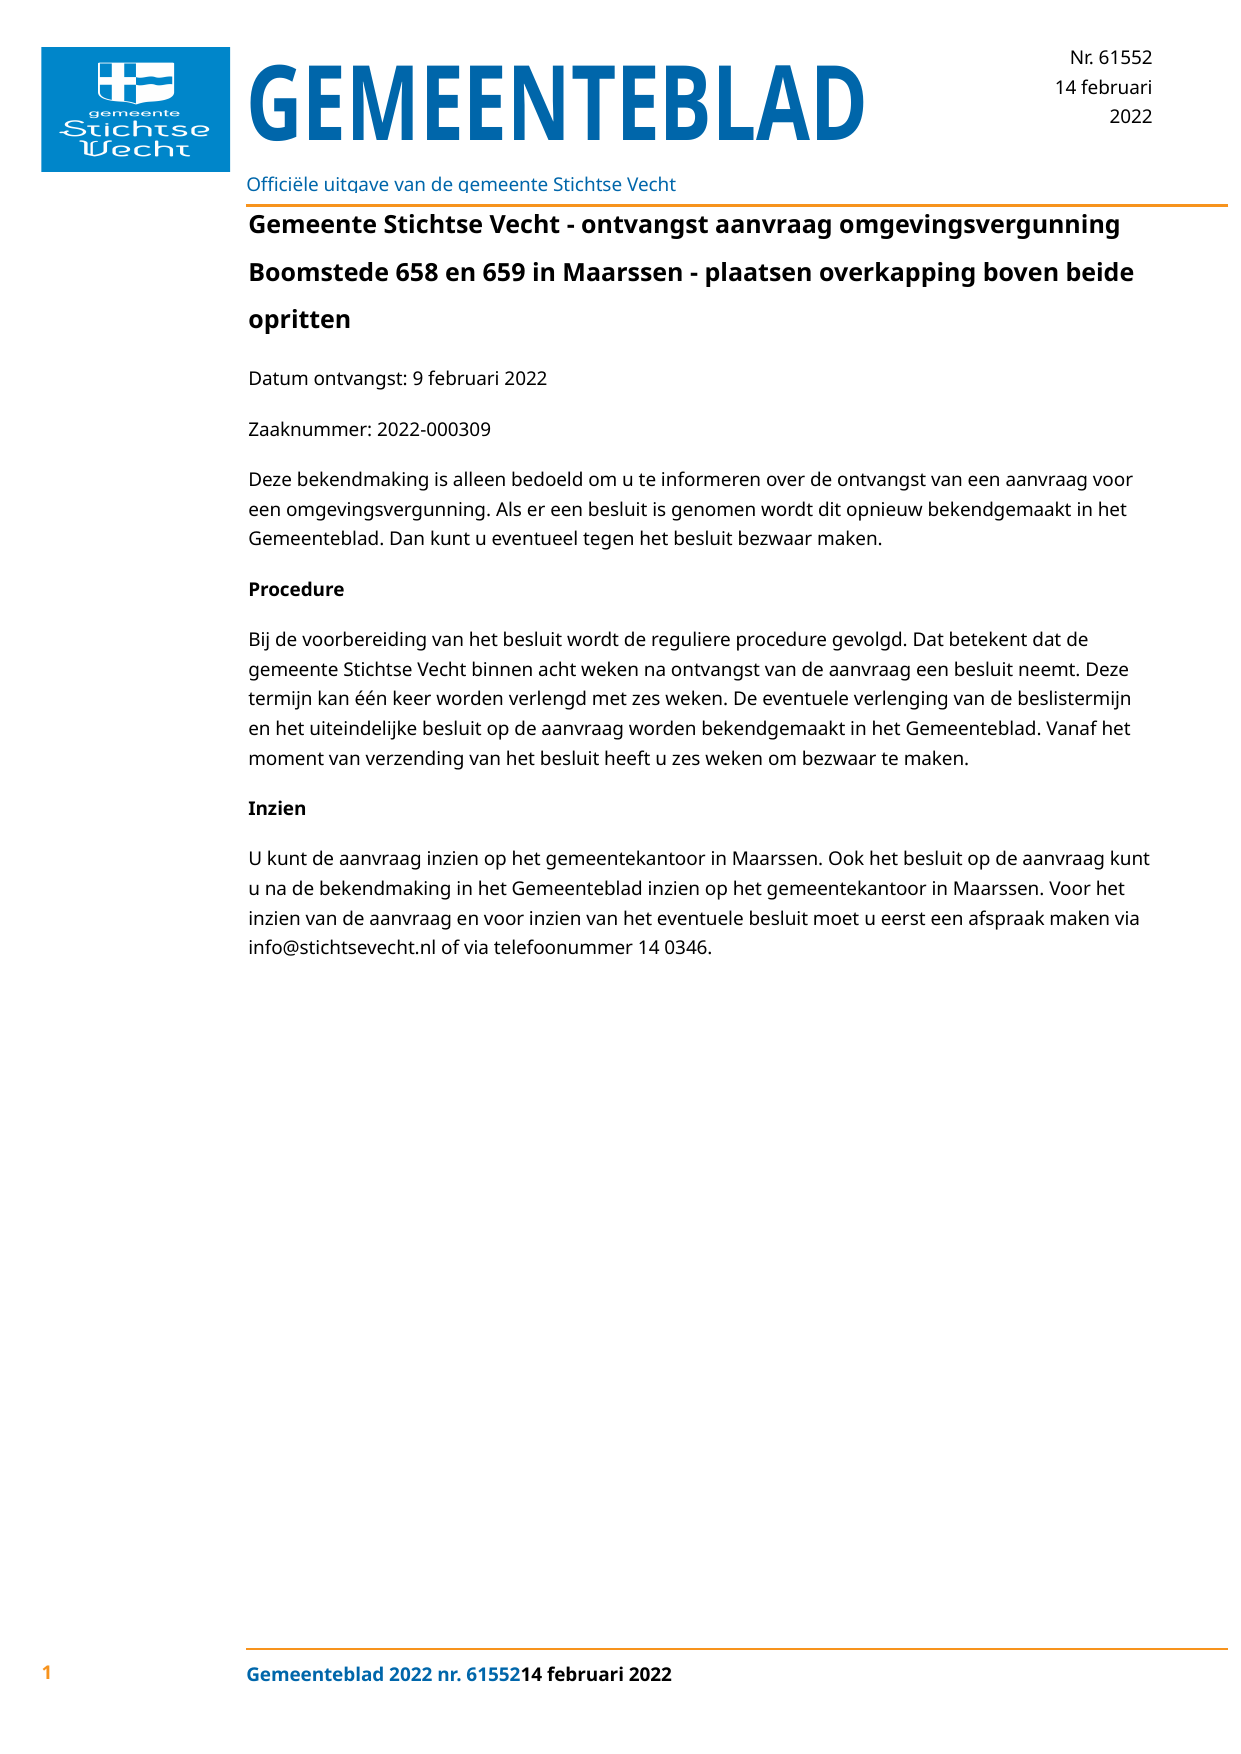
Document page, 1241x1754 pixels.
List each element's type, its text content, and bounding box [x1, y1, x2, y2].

text Inzien [248, 795, 1152, 821]
text U kunt de aanvraag inzien op het gemeentekantoor in Maarssen. Ook het besluit op de aanvraag kunt u na de bekendmaking in het Gemeenteblad inzien op het gemeentekantoor in Maarssen. Voor het inzien van de aanvraag en voor inzien van het eventuele besluit moet u eerst een afspraak maken via info@stichtsevecht.nl of via telefoonummer 14 0346. [248, 846, 1152, 960]
picture [137, 63, 174, 103]
text Procedure [248, 576, 1152, 602]
text Zaaknummer: 2022-000309 [248, 416, 1152, 442]
text Deze bekendmaking is alleen bedoeld om u te informeren over de ontvangst van een aanvraag voor een omgevingsvergunning. Als er een besluit is genomen wordt dit opnieuw bekendgemaakt in het Gemeenteblad. Dan kunt u eventueel tegen het besluit bezwaar maken. [248, 466, 1152, 551]
text Bij de voorbereiding van het besluit wordt de reguliere procedure gevolgd. Dat betekent dat de gemeente Stichtse Vecht binnen acht weken na ontvangst van de aanvraag een besluit neemt. Deze termijn kan één keer worden verlengd met zes weken. De eventuele verlenging van de beslistermijn en het uiteindelijke besluit op de aanvraag worden bekendgemaakt in het Gemeenteblad. Vanaf het moment van verzending van het besluit heeft u zes weken om bezwaar te maken. [248, 626, 1152, 770]
text Gemeente Stichtse Vecht - ontvangst aanvraag omgevingsvergunning Boomstede 658 en 659 in Maarssen - plaatsen overkapping boven beide opritten [248, 207, 1152, 336]
text Datum ontvangst: 9 februari 2022 [248, 366, 1152, 391]
picture [99, 63, 135, 101]
